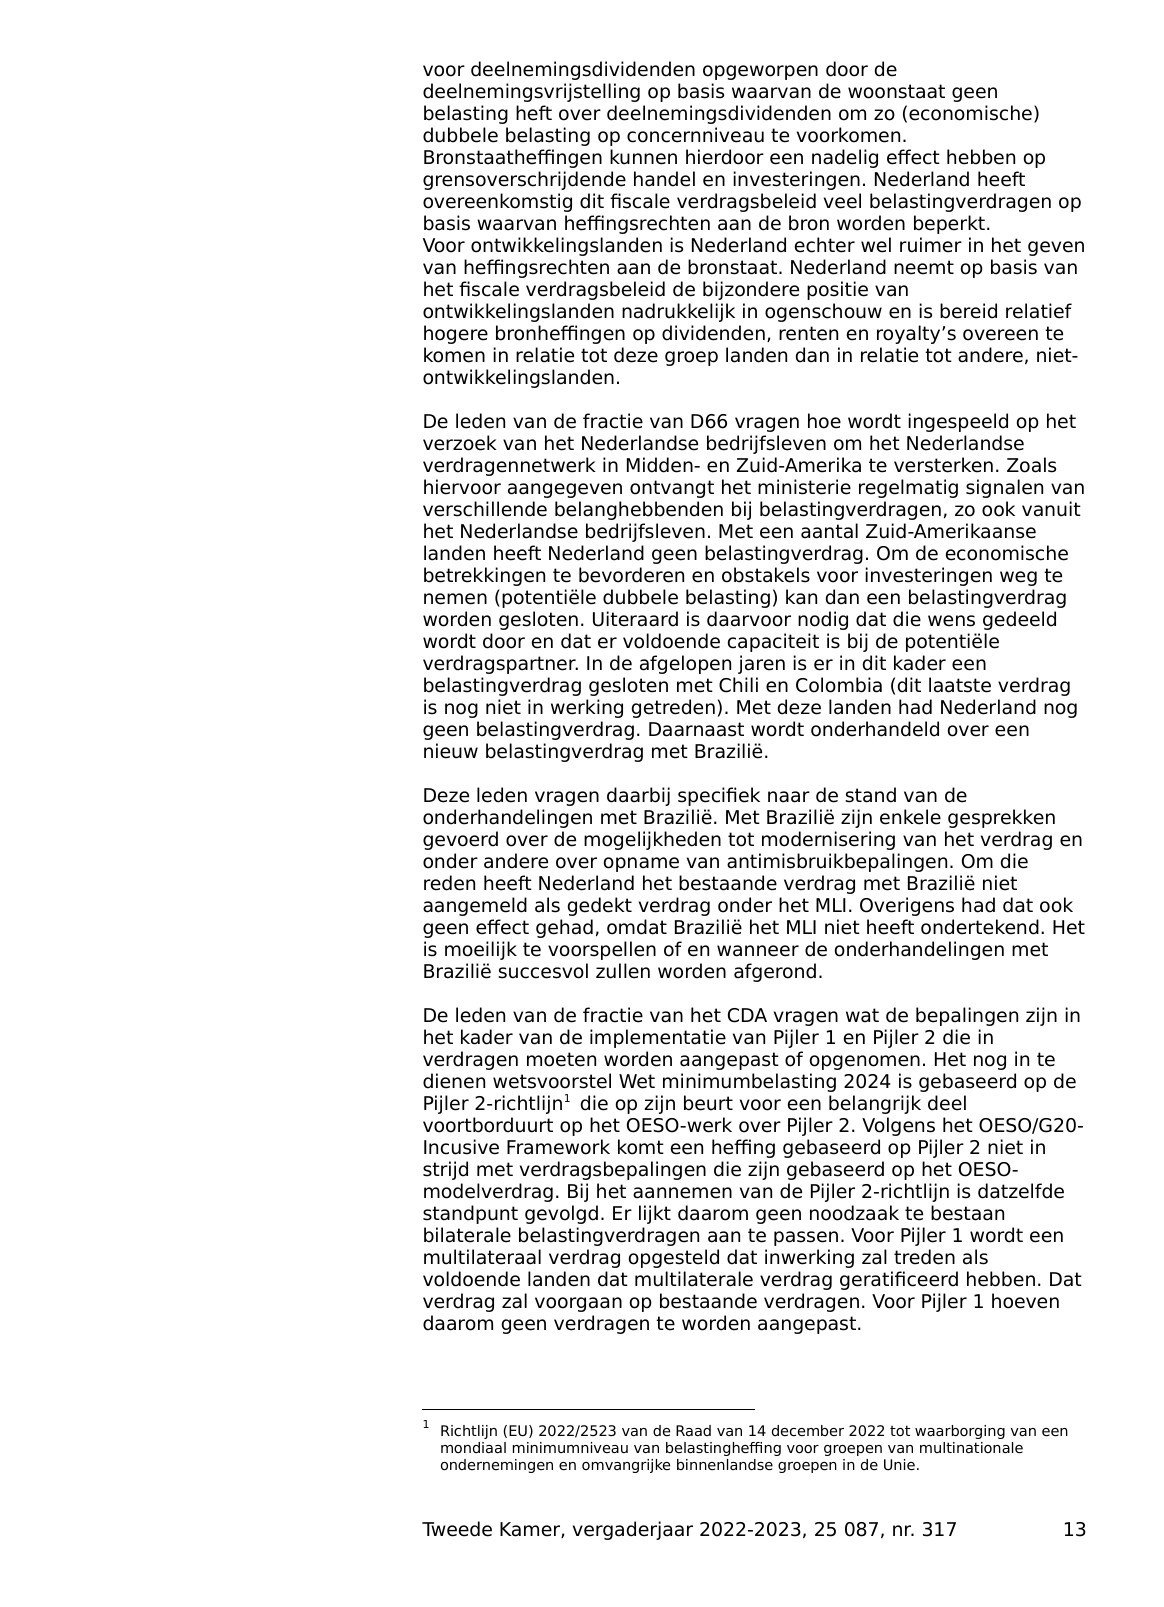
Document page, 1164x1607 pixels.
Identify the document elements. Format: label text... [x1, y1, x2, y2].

text Richtlijn (EU) 2022/2523 van de Raad van 14 december 2022 tot waarborging van een mondiaal minimumniveau van belastingheffing voor groepen van multinationale ondernemingen en omvangrijke binnenlandse groepen in de Unie. [422, 1418, 1087, 1474]
text De leden van de fractie van D66 vragen hoe wordt ingespeeld op het verzoek van het Nederlandse bedrijfsleven om het Nederlandse verdragennetwerk in Midden- en Zuid-Amerika te versterken. Zoals hiervoor aangegeven ontvangt het ministerie regelmatig signalen van verschillende belanghebbenden bij belastingverdragen, zo ook vanuit het Nederlandse bedrijfsleven. Met een aantal Zuid-Amerikaanse landen heeft Nederland geen belastingverdrag. Om de economische betrekkingen te bevorderen en obstakels voor investeringen weg te nemen (potentiële dubbele belasting) kan dan een belastingverdrag worden gesloten. Uiteraard is daarvoor nodig dat die wens gedeeld wordt door en dat er voldoende capaciteit is bij de potentiële verdragspartner. In de afgelopen jaren is er in dit kader een belastingverdrag gesloten met Chili en Colombia (dit laatste verdrag is nog niet in werking getreden). Met deze landen had Nederland nog geen belastingverdrag. Daarnaast wordt onderhandeld over een nieuw belastingverdrag met Brazilië. [422, 411, 1087, 763]
text Deze leden vragen daarbij specifiek naar de stand van de onderhandelingen met Brazilië. Met Brazilië zijn enkele gesprekken gevoerd over de mogelijkheden tot modernisering van het verdrag en onder andere over opname van antimisbruikbepalingen. Om die reden heeft Nederland het bestaande verdrag met Brazilië niet aangemeld als gedekt verdrag onder het MLI. Overigens had dat ook geen effect gehad, omdat Brazilië het MLI niet heeft ondertekend. Het is moeilijk te voorspellen of en wanneer de onderhandelingen met Brazilië succesvol zullen worden afgerond. [422, 785, 1087, 983]
text Voor ontwikkelingslanden is Nederland echter wel ruimer in het geven van heffingsrechten aan de bronstaat. Nederland neemt op basis van het fiscale verdragsbeleid de bijzondere positie van ontwikkelingslanden nadrukkelijk in ogenschouw en is bereid relatief hogere bronheffingen op dividenden, renten en royalty’s overeen te komen in relatie tot deze groep landen dan in relatie tot andere, niet-ontwikkelingslanden. [422, 235, 1087, 389]
text voor deelnemingsdividenden opgeworpen door de deelnemingsvrijstelling op basis waarvan de woonstaat geen belasting heft over deelnemingsdividenden om zo (economische) dubbele belasting op concernniveau te voorkomen. Bronstaatheffingen kunnen hierdoor een nadelig effect hebben op grensoverschrijdende handel en investeringen. Nederland heeft overeenkomstig dit fiscale verdragsbeleid veel belastingverdragen op basis waarvan heffingsrechten aan de bron worden beperkt. [422, 59, 1087, 235]
text De leden van de fractie van het CDA vragen wat de bepalingen zijn in het kader van de implementatie van Pijler 1 en Pijler 2 die in verdragen moeten worden aangepast of opgenomen. Het nog in te dienen wetsvoorstel Wet minimumbelasting 2024 is gebaseerd op de Pijler 2-richtlijn die op zijn beurt voor een belangrijk deel voortborduurt op het OESO-werk over Pijler 2. Volgens het OESO/G20-Incusive Framework komt een heffing gebaseerd op Pijler 2 niet in strijd met verdragsbepalingen die zijn gebaseerd op het OESO-modelverdrag. Bij het aannemen van de Pijler 2-richtlijn is datzelfde standpunt gevolgd. Er lijkt daarom geen noodzaak te bestaan bilaterale belastingverdragen aan te passen. Voor Pijler 1 wordt een multilateraal verdrag opgesteld dat inwerking zal treden als voldoende landen dat multilaterale verdrag geratificeerd hebben. Dat verdrag zal voorgaan op bestaande verdragen. Voor Pijler 1 hoeven daarom geen verdragen te worden aangepast. [422, 1005, 1087, 1334]
